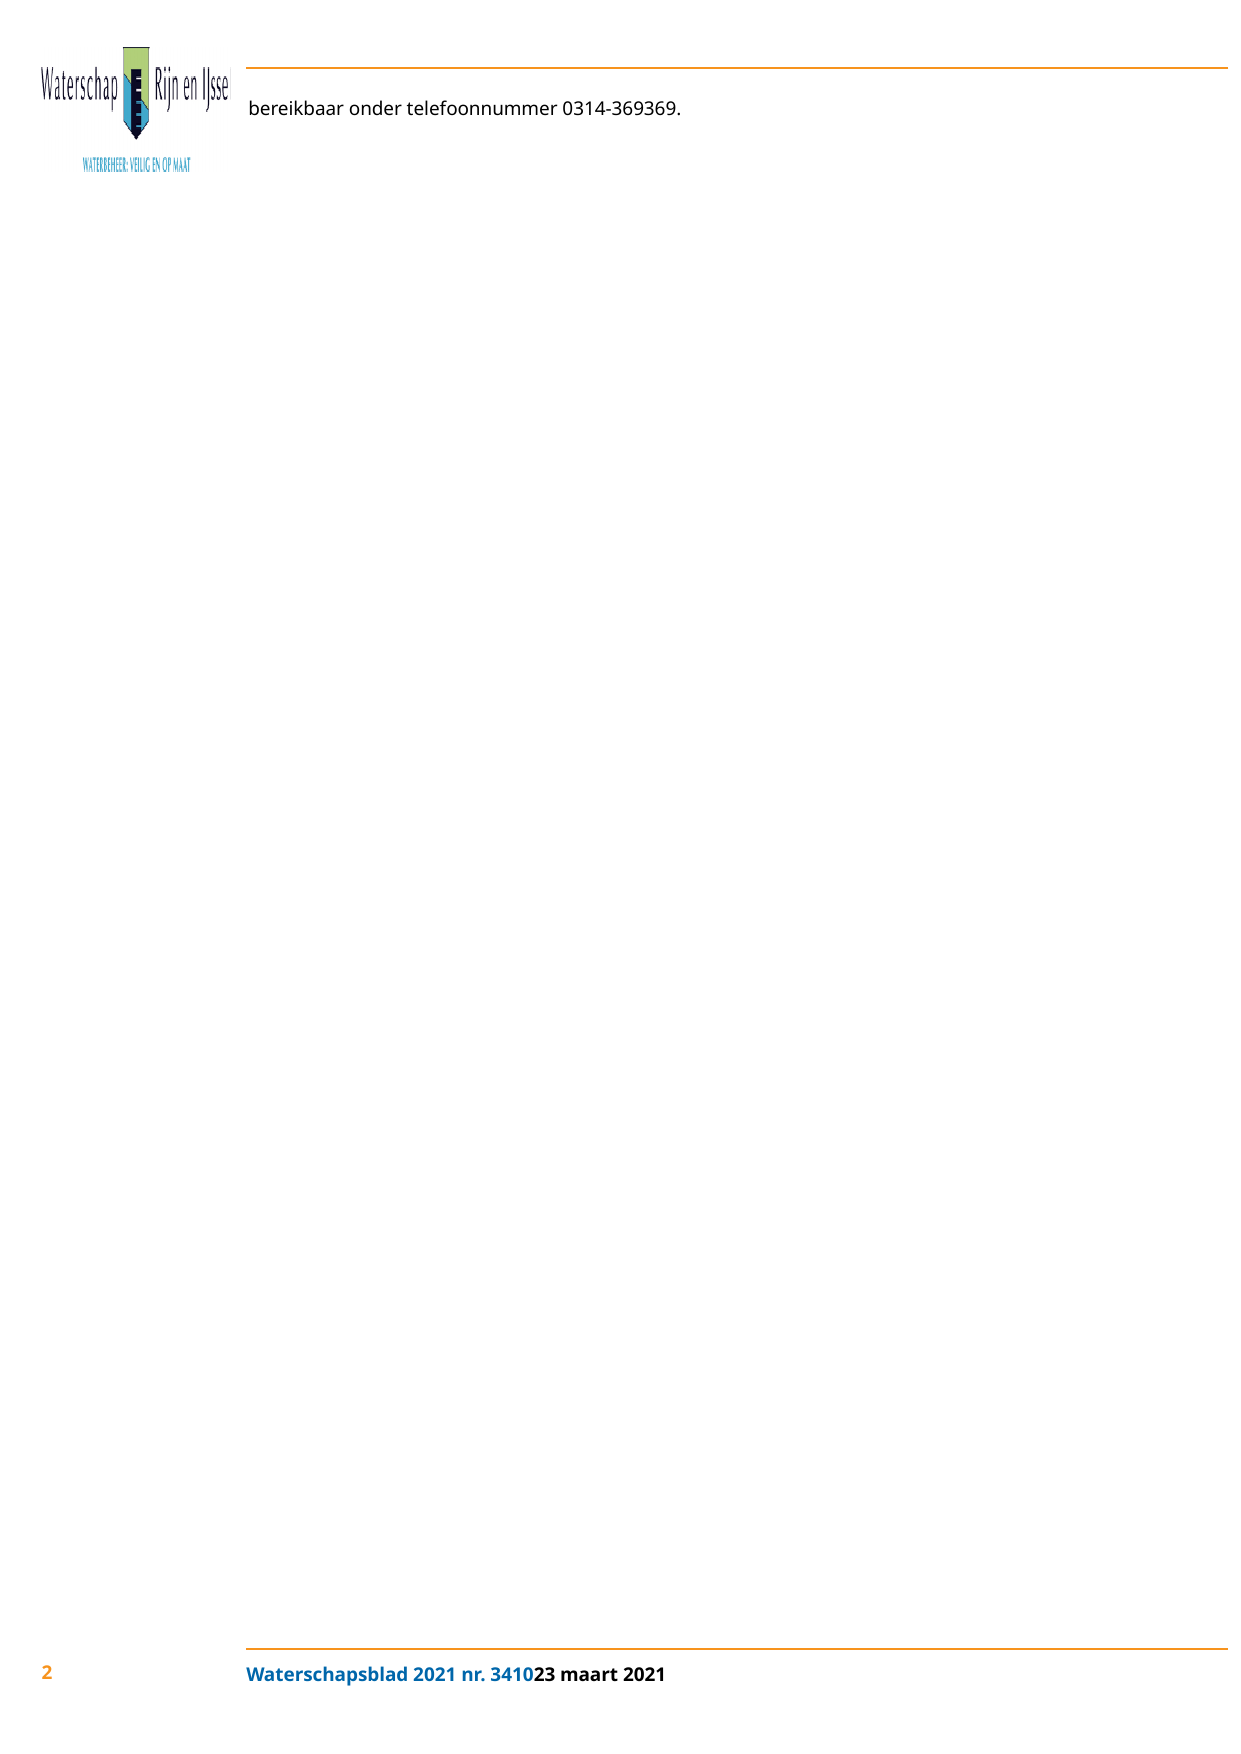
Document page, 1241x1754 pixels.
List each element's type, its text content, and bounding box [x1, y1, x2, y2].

picture [41, 47, 231, 172]
text bereikbaar onder telefoonnummer 0314-369369. [248, 95, 1152, 121]
